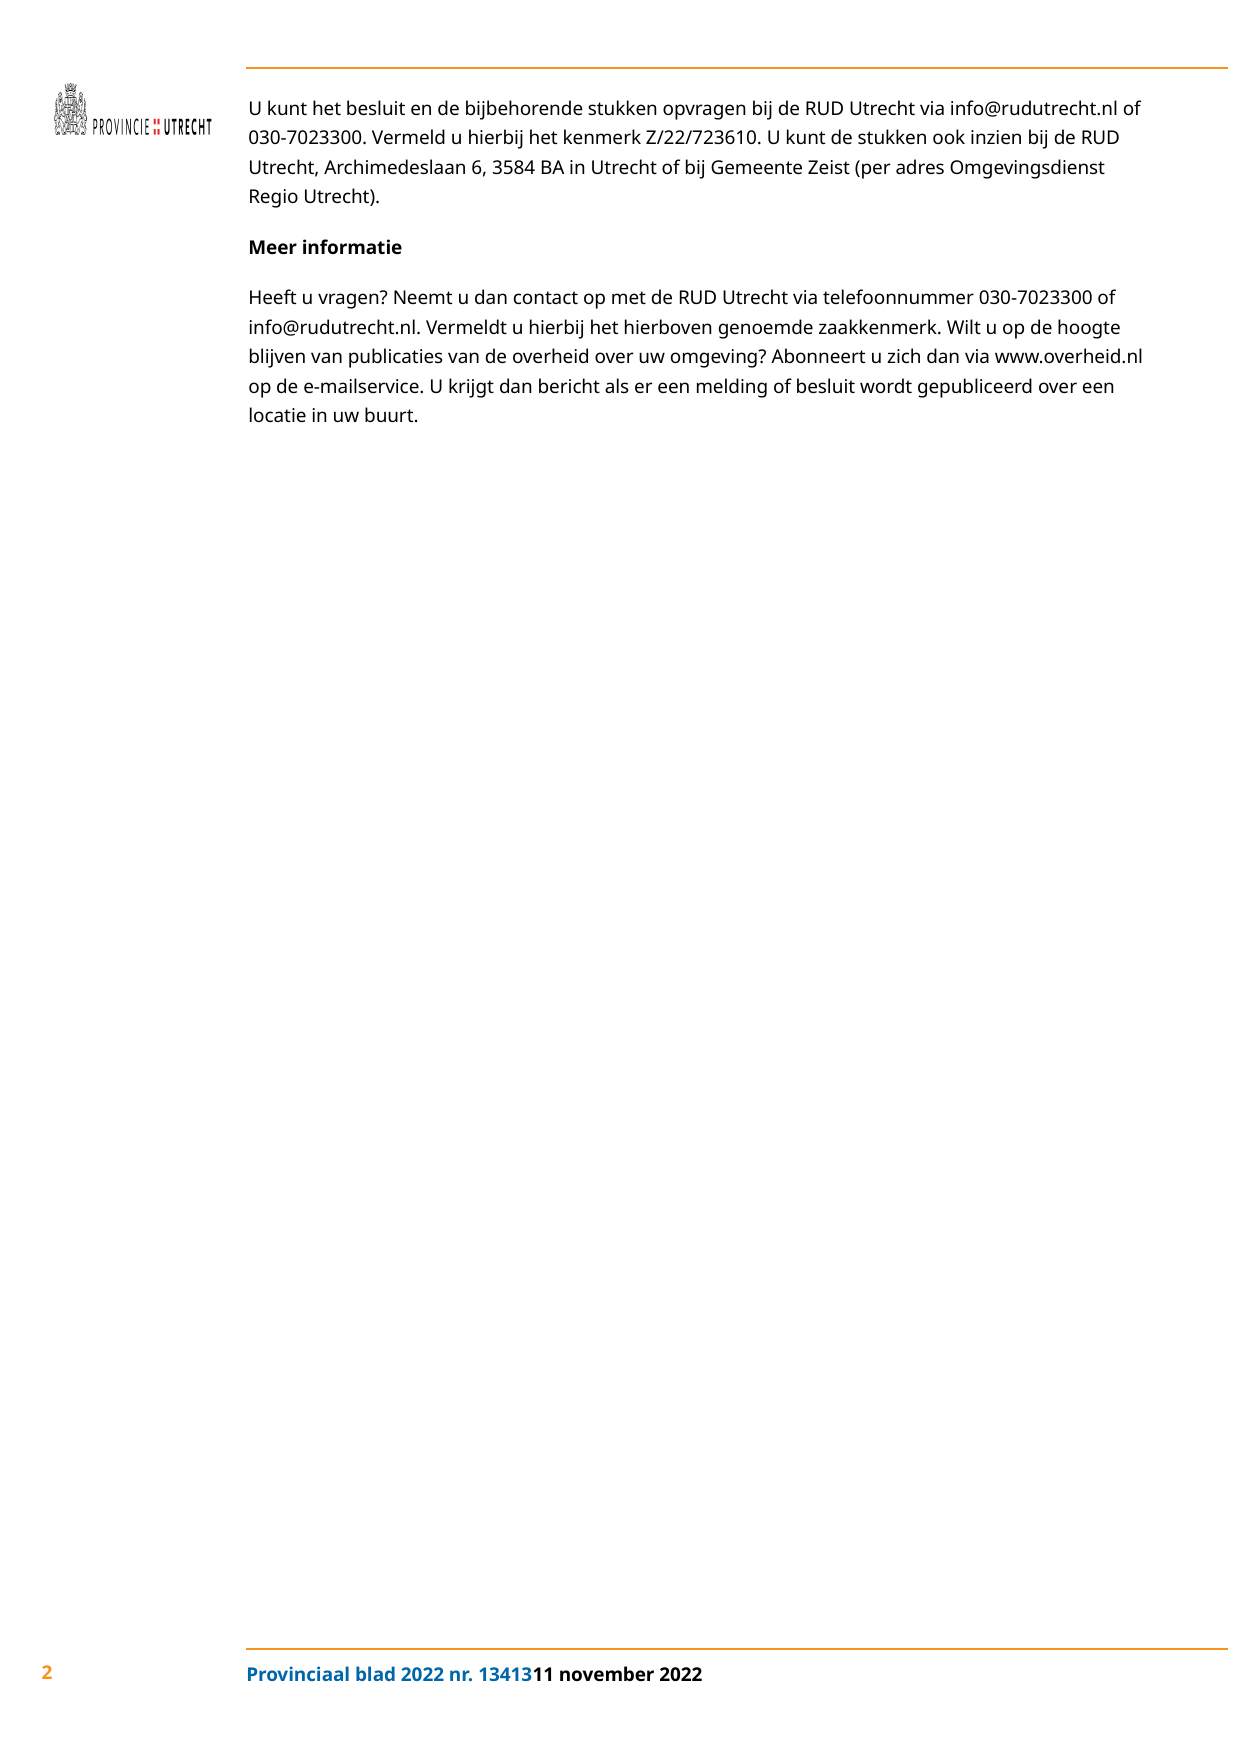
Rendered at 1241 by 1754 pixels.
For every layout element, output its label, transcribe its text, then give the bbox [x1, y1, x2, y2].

picture [41, 47, 231, 172]
text Meer informatie [248, 234, 1152, 260]
text Heeft u vragen? Neemt u dan contact op met de RUD Utrecht via telefoonnummer 030-7023300 of info@rudutrecht.nl. Vermeldt u hierbij het hierboven genoemde zaakkenmerk. Wilt u op de hoogte blijven van publicaties van de overheid over uw omgeving? Abonneert u zich dan via www.overheid.nl op de e-mailservice. U krijgt dan bericht als er een melding of besluit wordt gepubliceerd over een locatie in uw buurt. [248, 284, 1152, 428]
text U kunt het besluit en de bijbehorende stukken opvragen bij de RUD Utrecht via info@rudutrecht.nl of 030-7023300. Vermeld u hierbij het kenmerk Z/22/723610. U kunt de stukken ook inzien bij de RUD Utrecht, Archimedeslaan 6, 3584 BA in Utrecht of bij Gemeente Zeist (per adres Omgevingsdienst Regio Utrecht). [248, 95, 1152, 209]
